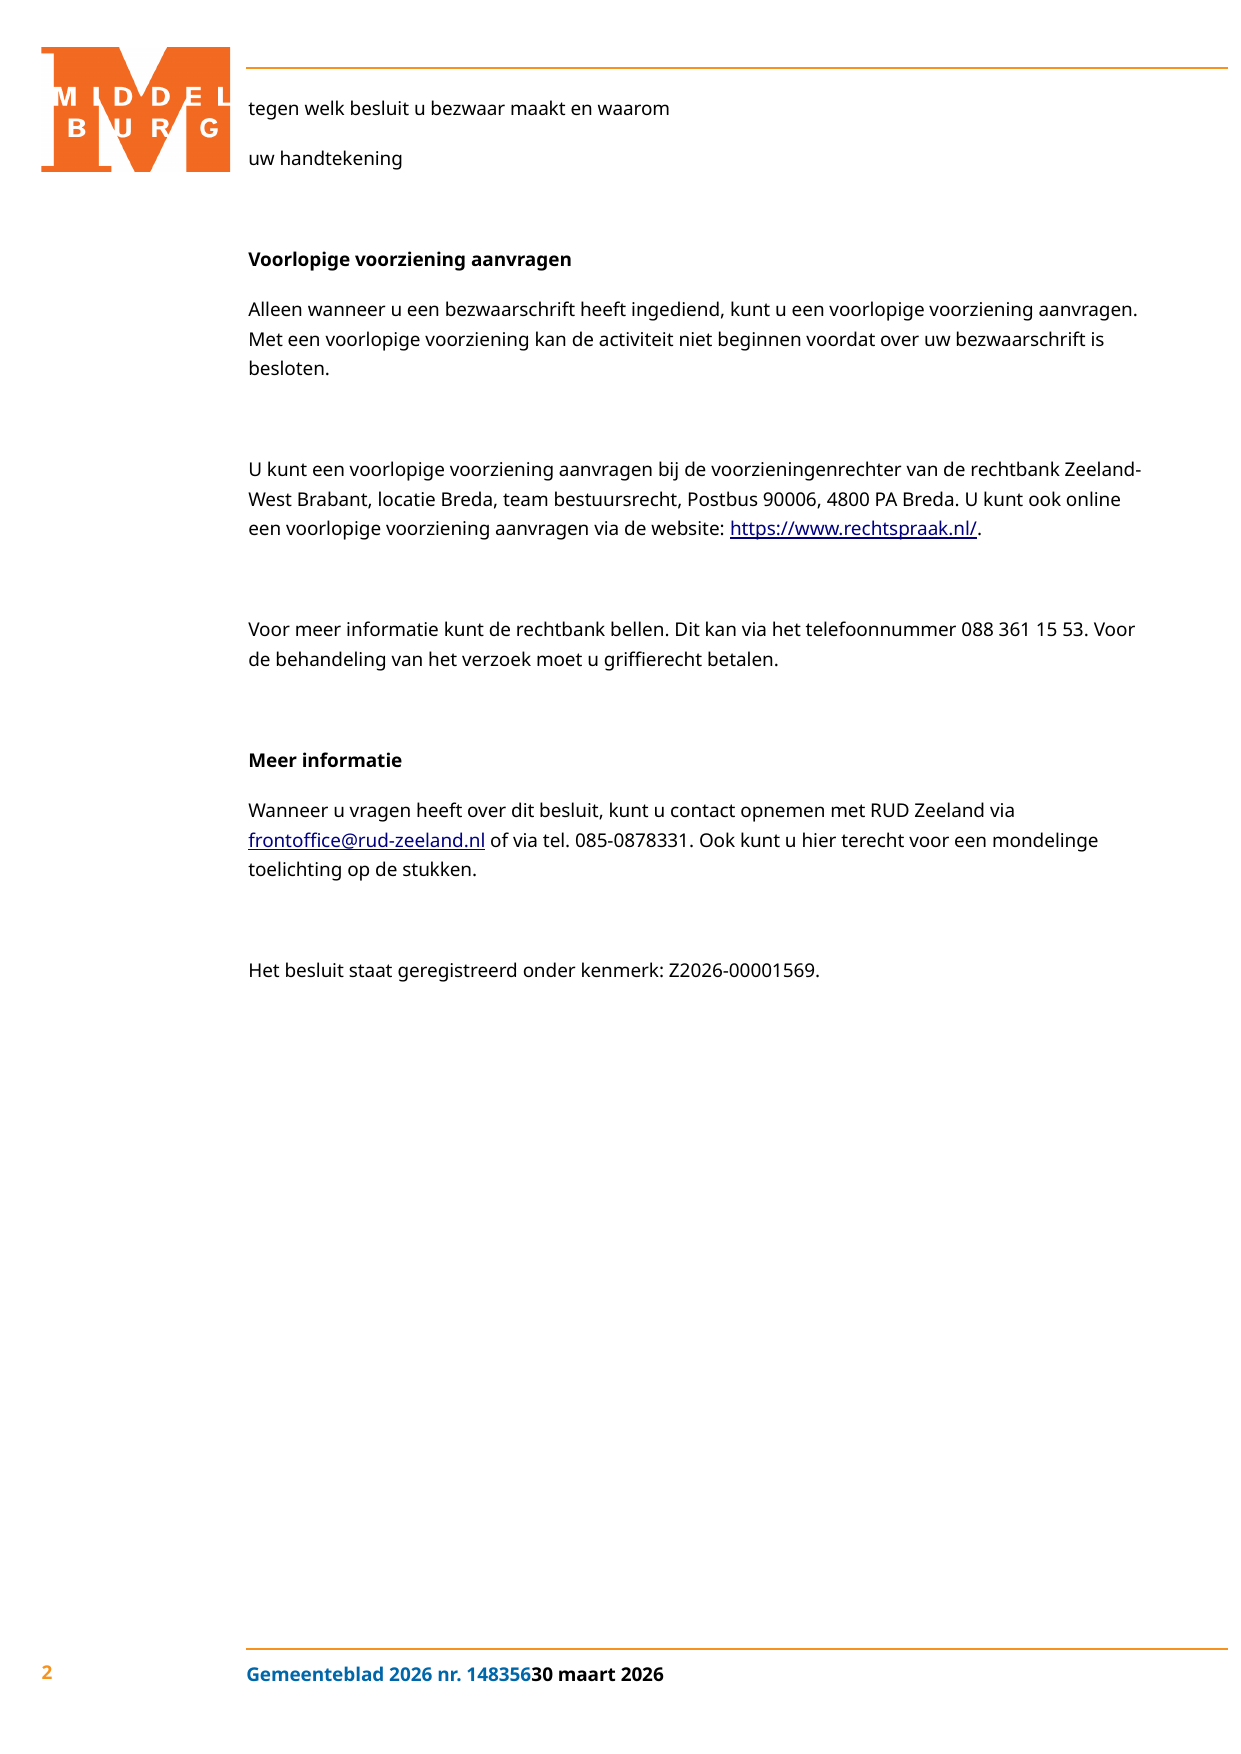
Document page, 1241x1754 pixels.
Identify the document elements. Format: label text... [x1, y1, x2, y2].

text Voorlopige voorziening aanvragen [248, 246, 1152, 272]
text uw handtekening [248, 145, 1152, 171]
text Het besluit staat geregistreerd onder kenmerk: Z2026-00001569. [248, 957, 1152, 983]
picture [41, 47, 231, 172]
text Alleen wanneer u een bezwaarschrift heeft ingediend, kunt u een voorlopige voorziening aanvragen. Met een voorlopige voorziening kan de activiteit niet beginnen voordat over uw bezwaarschrift is besloten. [248, 296, 1152, 381]
text tegen welk besluit u bezwaar maakt en waarom [248, 95, 1152, 121]
text U kunt een voorlopige voorziening aanvragen bij de voorzieningenrechter van de rechtbank Zeeland-West Brabant, locatie Breda, team bestuursrecht, Postbus 90006, 4800 PA Breda. U kunt ook online een voorlopige voorziening aanvragen via de website: https://www.rechtspraak.nl/. [248, 456, 1152, 541]
text Wanneer u vragen heeft over dit besluit, kunt u contact opnemen met RUD Zeeland via frontoffice@rud-zeeland.nl of via tel. 085-0878331. Ook kunt u hier terecht voor een mondelinge toelichting op de stukken. [248, 797, 1152, 882]
text Voor meer informatie kunt de rechtbank bellen. Dit kan via het telefoonnummer 088 361 15 53. Voor de behandeling van het verzoek moet u griffierecht betalen. [248, 616, 1152, 672]
text Meer informatie [248, 747, 1152, 773]
